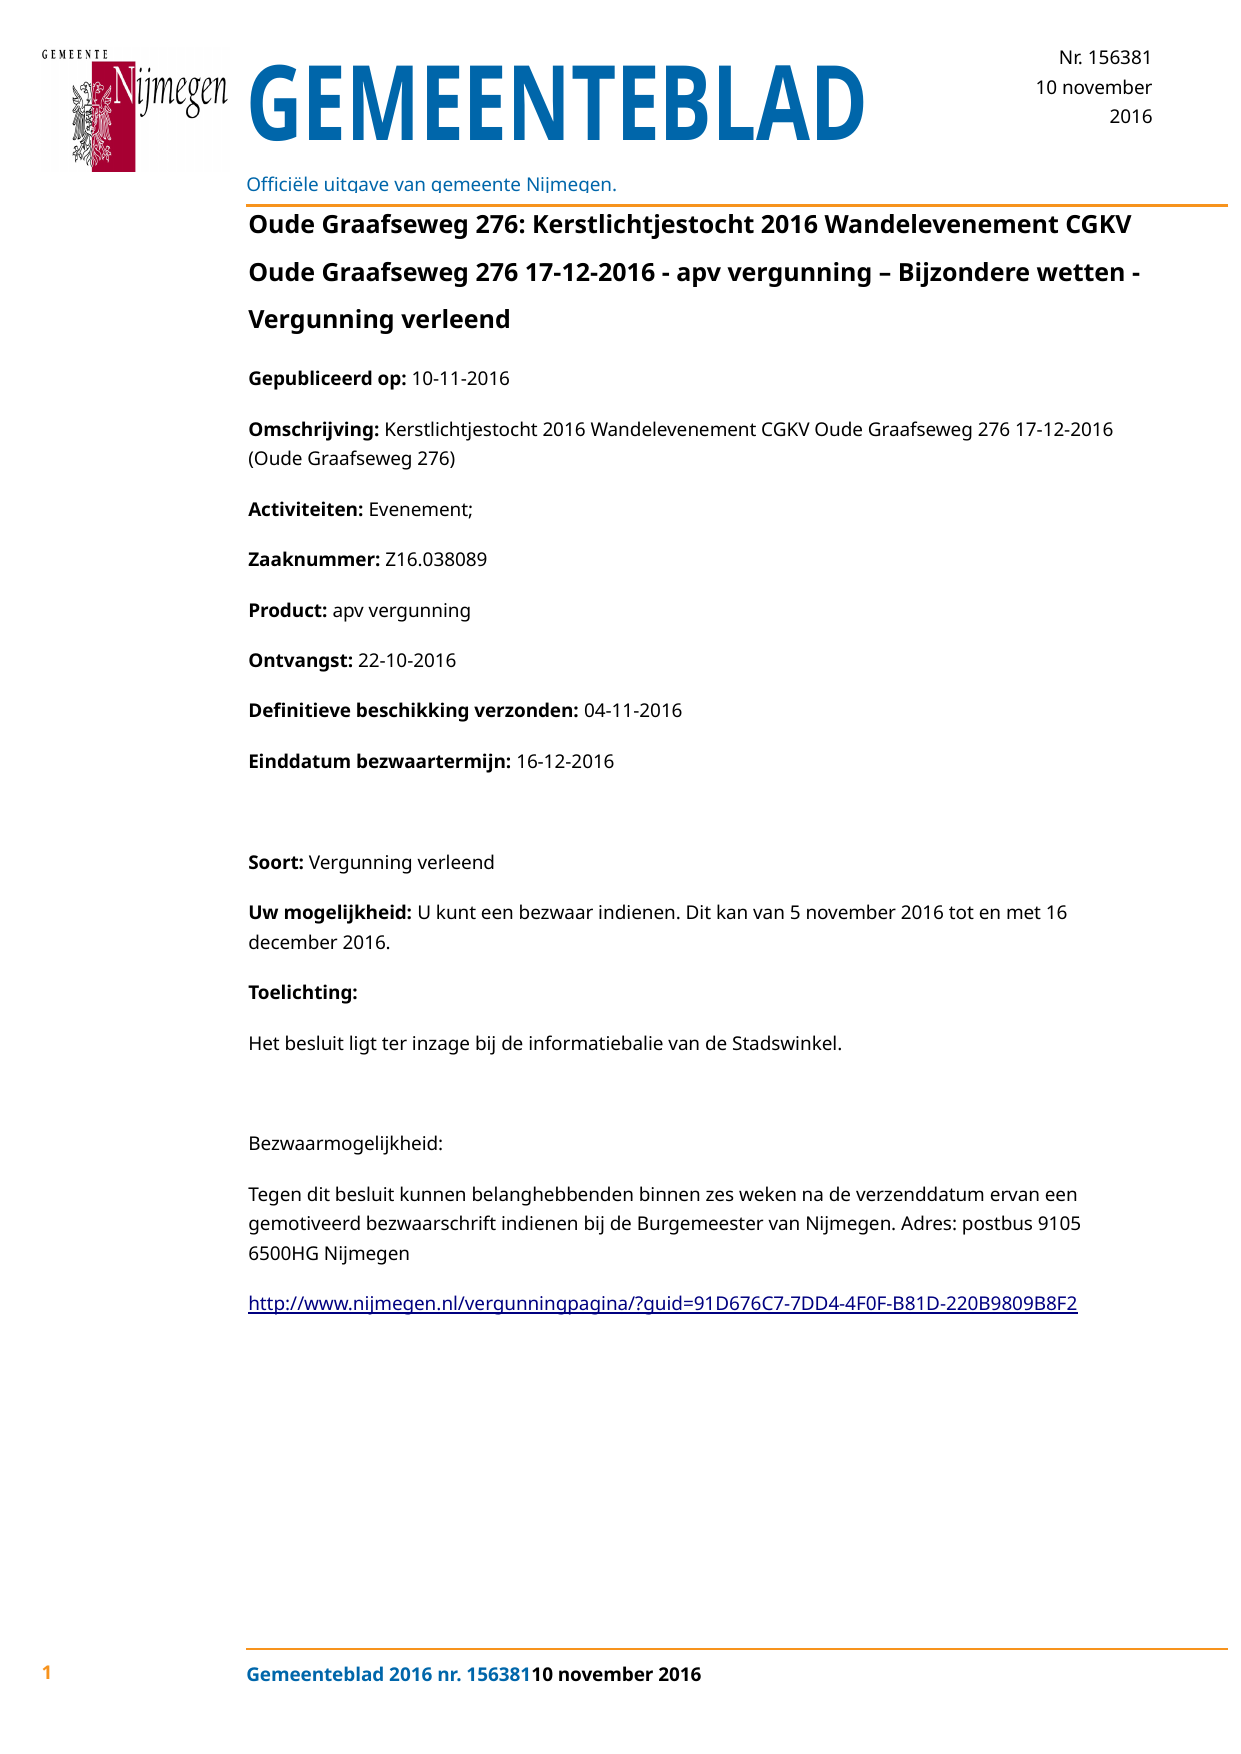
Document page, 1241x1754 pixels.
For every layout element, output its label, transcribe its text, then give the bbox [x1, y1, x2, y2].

text Omschrijving: Kerstlichtjestocht 2016 Wandelevenement CGKV Oude Graafseweg 276 17-12-2016 (Oude Graafseweg 276) [248, 416, 1152, 471]
text Oude Graafseweg 276: Kerstlichtjestocht 2016 Wandelevenement CGKV Oude Graafseweg 276 17-12-2016 - apv vergunning – Bijzondere wetten - Vergunning verleend [248, 207, 1152, 336]
text Product: apv vergunning [248, 597, 1152, 622]
text Soort: Vergunning verleend [248, 849, 1152, 874]
text Bezwaarmogelijkheid: [248, 1131, 1152, 1156]
text Definitieve beschikking verzonden: 04-11-2016 [248, 698, 1152, 723]
text Einddatum bezwaartermijn: 16-12-2016 [248, 748, 1152, 774]
text Uw mogelijkheid: U kunt een bezwaar indienen. Dit kan van 5 november 2016 tot en met 16 december 2016. [248, 899, 1152, 954]
text Toelichting: [248, 979, 1152, 1005]
text http://www.nijmegen.nl/vergunningpagina/?guid=91D676C7-7DD4-4F0F-B81D-220B9809B8F2 [248, 1291, 1152, 1316]
text Gepubliceerd op: 10-11-2016 [248, 366, 1152, 391]
text Ontvangst: 22-10-2016 [248, 647, 1152, 673]
text Activiteiten: Evenement; [248, 496, 1152, 522]
picture [41, 47, 231, 172]
text Tegen dit besluit kunnen belanghebbenden binnen zes weken na de verzenddatum ervan een gemotiveerd bezwaarschrift indienen bij de Burgemeester van Nijmegen. Adres: postbus 9105 6500HG Nijmegen [248, 1181, 1152, 1266]
text Het besluit ligt ter inzage bij de informatiebalie van de Stadswinkel. [248, 1030, 1152, 1055]
text Zaaknummer: Z16.038089 [248, 546, 1152, 572]
